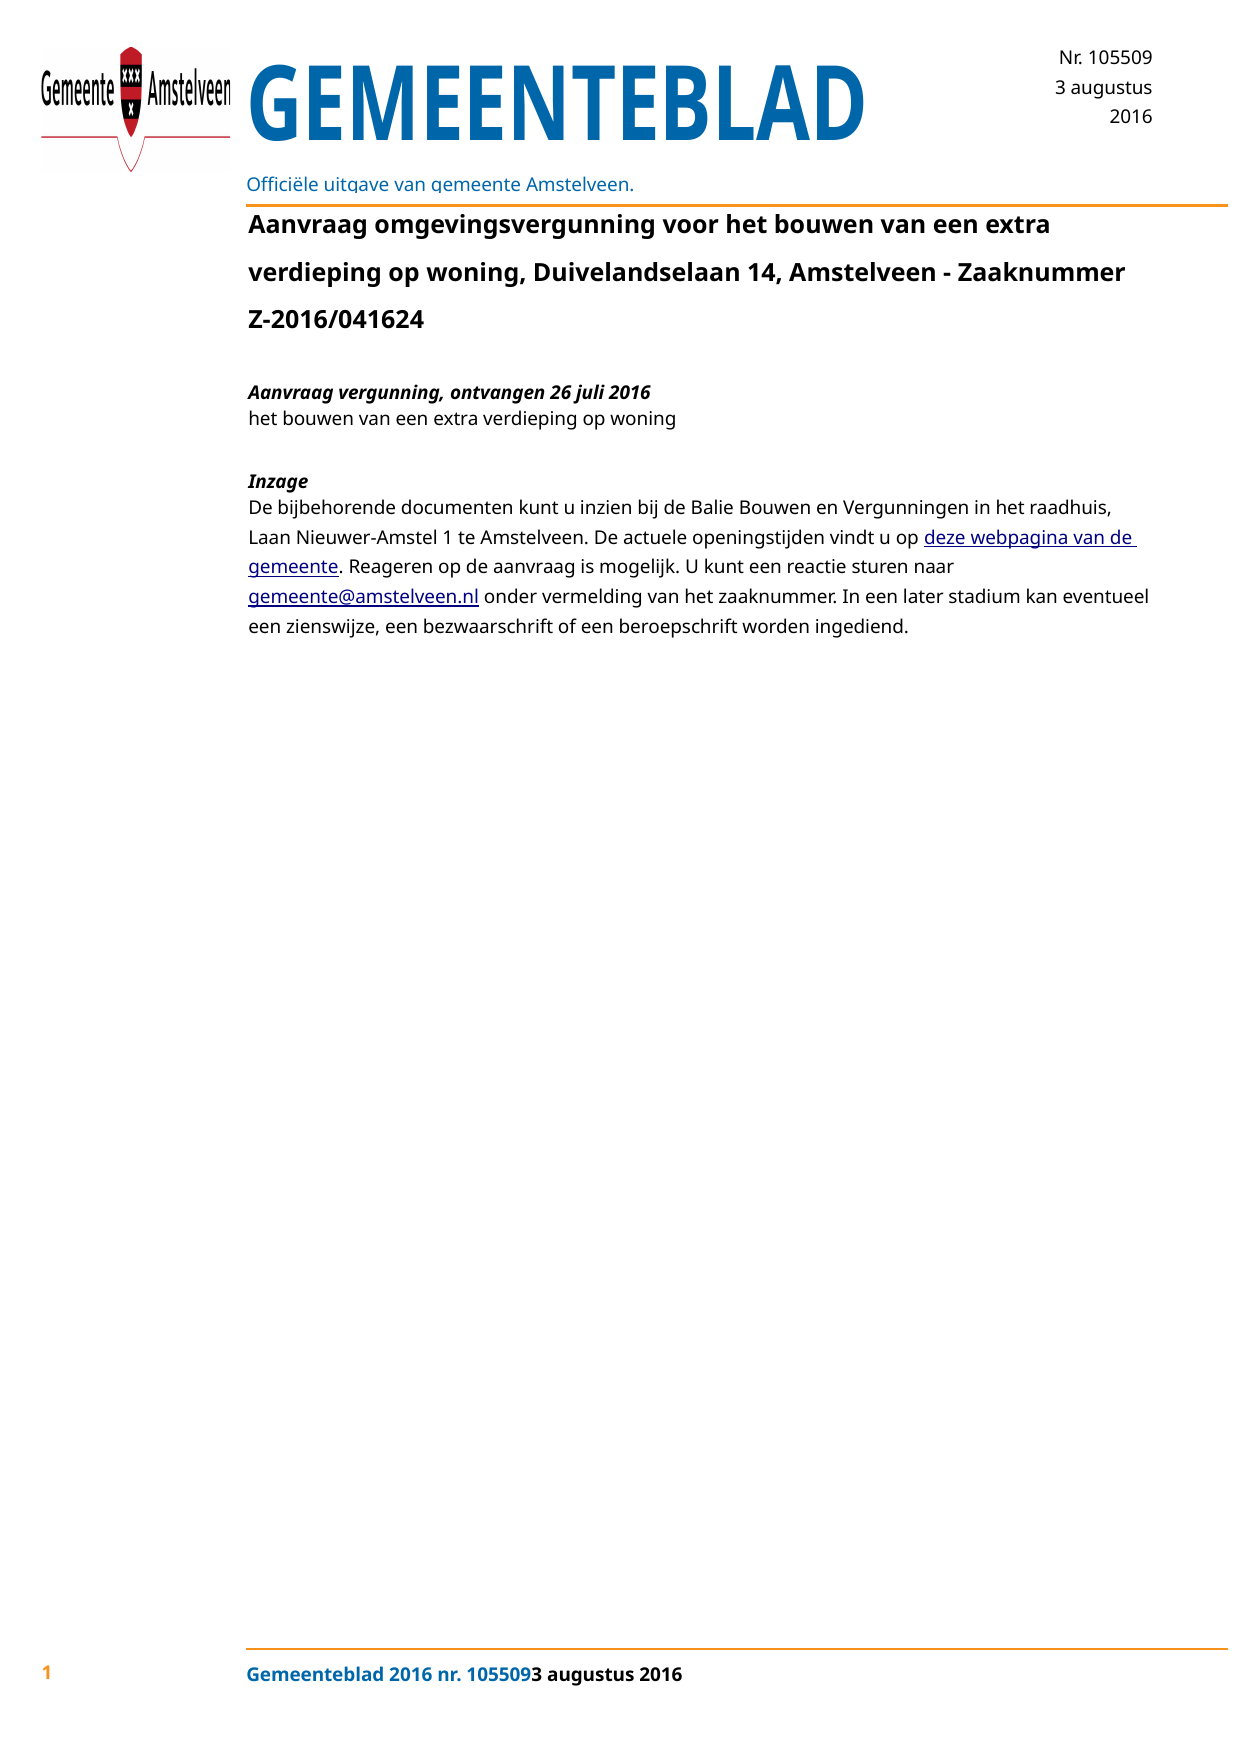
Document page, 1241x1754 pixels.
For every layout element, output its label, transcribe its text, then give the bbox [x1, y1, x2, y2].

text Aanvraag omgevingsvergunning voor het bouwen van een extra verdieping op woning, Duivelandselaan 14, Amstelveen - Zaaknummer Z-2016/041624 [248, 207, 1152, 336]
text het bouwen van een extra verdieping op woning [248, 405, 1152, 431]
text Aanvraag vergunning, ontvangen 26 juli 2016 [248, 379, 1152, 405]
picture [41, 47, 231, 172]
text Inzage [248, 469, 1152, 494]
text De bijbehorende documenten kunt u inzien bij de Balie Bouwen en Vergunningen in het raadhuis, Laan Nieuwer-Amstel 1 te Amstelveen. De actuele openingstijden vindt u op deze webpagina van de gemeente. Reageren op de aanvraag is mogelijk. U kunt een reactie sturen naar gemeente@amstelveen.nl onder vermelding van het zaaknummer. In een later stadium kan eventueel een zienswijze, een bezwaarschrift of een beroepschrift worden ingediend. [248, 494, 1152, 638]
